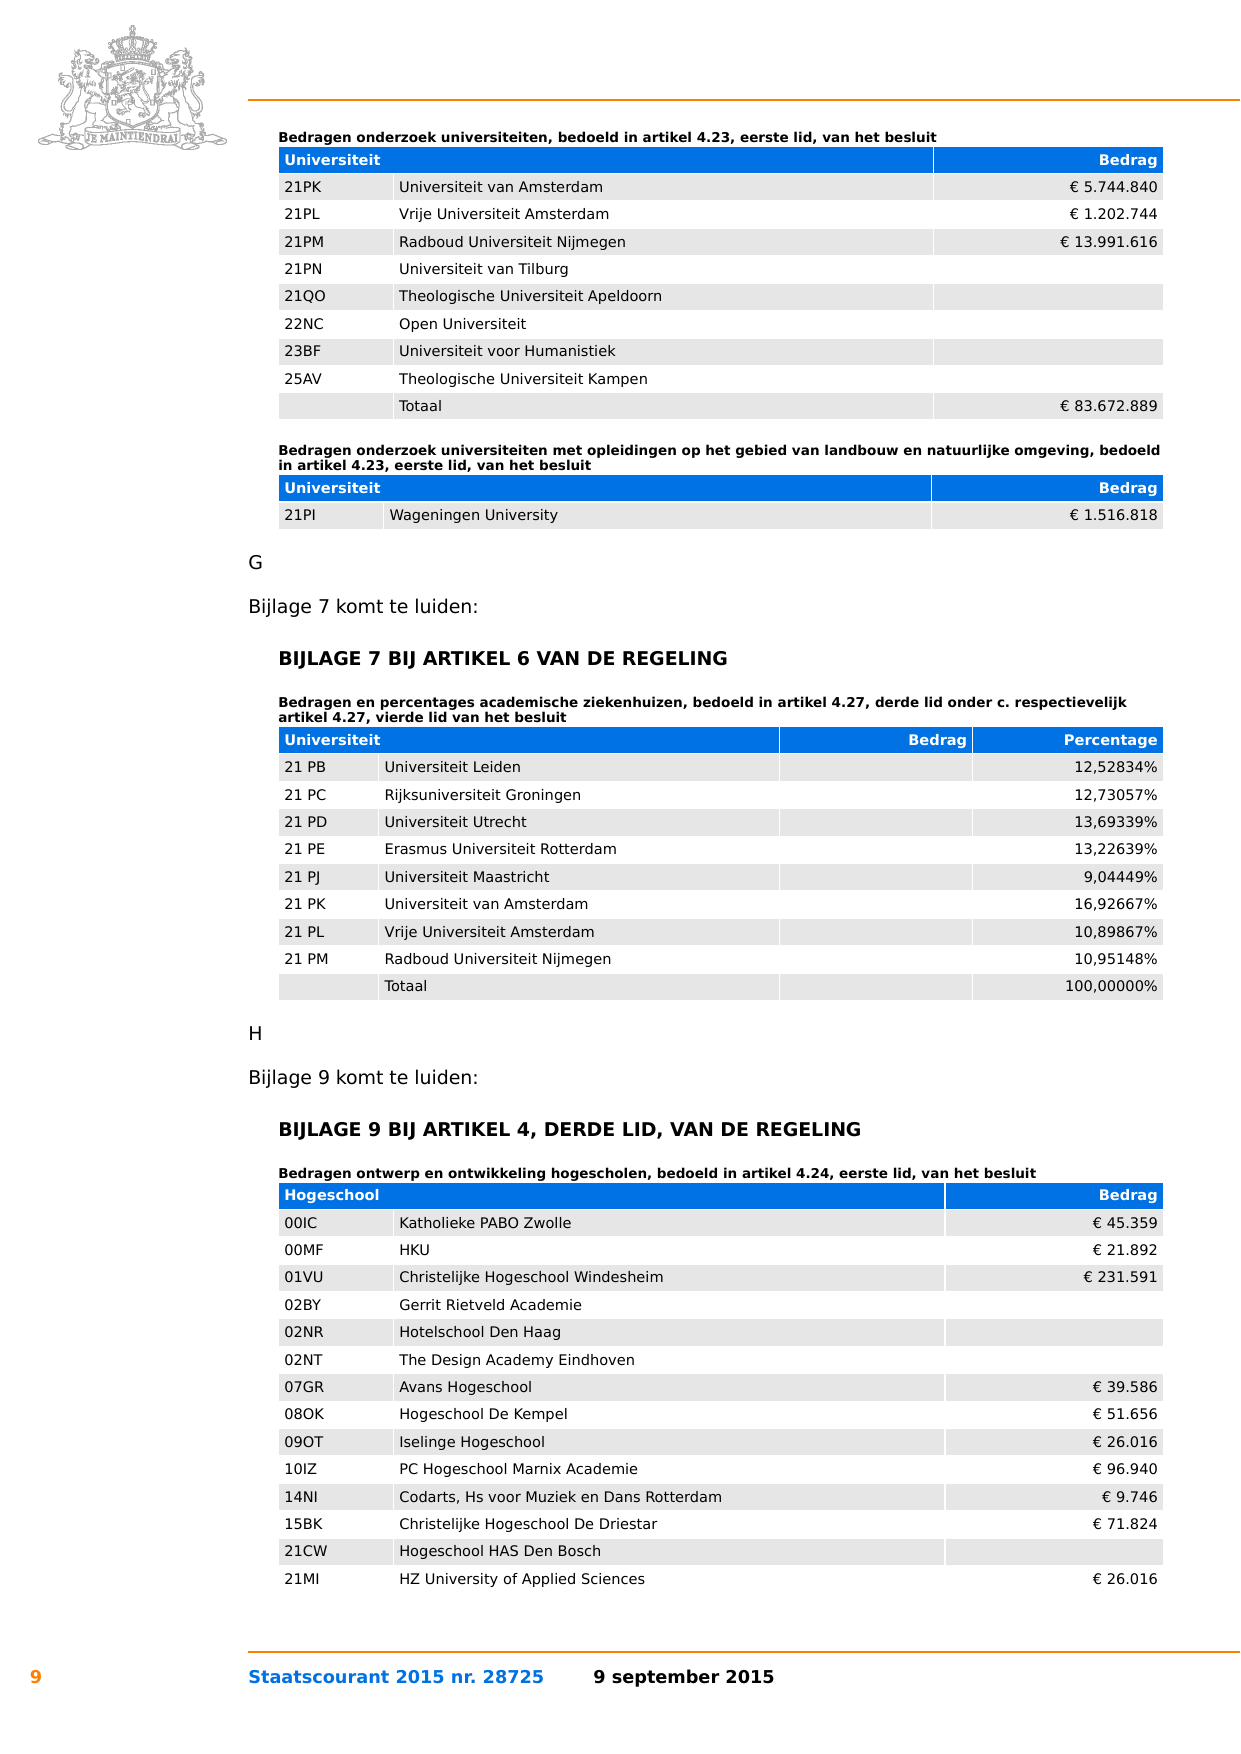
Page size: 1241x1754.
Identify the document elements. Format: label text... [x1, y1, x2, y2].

table_cell € 1.202.744 [934, 201, 1163, 228]
table_cell € 51.656 [946, 1402, 1163, 1428]
text G [248, 552, 1163, 574]
table_header Bedragen onderzoek universiteiten met opleidingen op het gebied van landbouw en natuurlijke omgeving, bedoeld in artikel 4.23, eerste lid, van het besluit [278, 443, 1163, 474]
table_cell 14NI [279, 1484, 393, 1510]
table_cell Codarts, Hs voor Muziek en Dans Rotterdam [394, 1484, 944, 1510]
table_cell [934, 311, 1163, 337]
table_cell 02NT [279, 1347, 393, 1373]
table_cell € 1.516.818 [932, 503, 1163, 529]
table_cell [780, 919, 972, 945]
table_cell Avans Hogeschool [394, 1374, 944, 1401]
table_cell 21 PL [279, 919, 378, 945]
table_cell Universiteit voor Humanistiek [394, 339, 933, 365]
table_cell € 45.359 [946, 1210, 1163, 1236]
table_cell Universiteit [279, 147, 933, 173]
table_cell Universiteit van Amsterdam [379, 891, 779, 918]
table_cell 13,22639% [973, 837, 1163, 863]
table_cell Radboud Universiteit Nijmegen [394, 229, 933, 255]
table_cell [946, 1292, 1163, 1318]
table_cell Universiteit Maastricht [379, 864, 779, 890]
table_cell 21MI [279, 1566, 393, 1592]
table_cell € 9.746 [946, 1484, 1163, 1510]
table_cell 21 PJ [279, 864, 378, 890]
table_cell Universiteit [279, 727, 779, 753]
table_cell Christelijke Hogeschool Windesheim [394, 1265, 944, 1291]
table_cell Bedrag [934, 147, 1163, 173]
table_cell € 21.892 [946, 1237, 1163, 1263]
table_cell 21CW [279, 1539, 393, 1565]
table_cell 9,04449% [973, 864, 1163, 890]
table_cell 21QO [279, 284, 393, 310]
table_cell € 231.591 [946, 1265, 1163, 1291]
table_cell 21 PB [279, 754, 378, 781]
table_cell Vrije Universiteit Amsterdam [379, 919, 779, 945]
table_cell € 26.016 [946, 1429, 1163, 1455]
table_cell HKU [394, 1237, 944, 1263]
subtitle BIJLAGE 7 BIJ ARTIKEL 6 VAN DE REGELING [278, 647, 1163, 669]
table_cell Erasmus Universiteit Rotterdam [379, 837, 779, 863]
table_cell Universiteit Utrecht [379, 809, 779, 836]
table_cell Wageningen University [384, 503, 931, 529]
table_cell 07GR [279, 1374, 393, 1401]
table_cell 21 PK [279, 891, 378, 918]
table_cell € 26.016 [946, 1566, 1163, 1592]
text Bijlage 7 komt te luiden: [248, 596, 1163, 617]
table_cell Hogeschool HAS Den Bosch [394, 1539, 944, 1565]
table_cell 21PM [279, 229, 393, 255]
table_cell [780, 946, 972, 972]
table_cell Universiteit Leiden [379, 754, 779, 781]
table_cell 21 PE [279, 837, 378, 863]
table_header Bedragen ontwerp en ontwikkeling hogescholen, bedoeld in artikel 4.24, eerste lid, van het besluit [278, 1166, 1163, 1181]
table_cell 25AV [279, 366, 393, 392]
table_cell 100,00000% [973, 974, 1163, 1000]
table_cell [780, 891, 972, 918]
table_cell 21 PC [279, 782, 378, 808]
table_cell Hogeschool [279, 1183, 944, 1209]
table_cell 15BK [279, 1511, 393, 1537]
table_cell Bedrag [946, 1183, 1163, 1209]
table_header Bedragen en percentages academische ziekenhuizen, bedoeld in artikel 4.27, derde lid onder c. respectievelijk artikel 4.27, vierde lid van het besluit [278, 695, 1163, 726]
table_cell 21PK [279, 174, 393, 200]
table_cell [780, 809, 972, 836]
table_cell Katholieke PABO Zwolle [394, 1210, 944, 1236]
table_cell 12,73057% [973, 782, 1163, 808]
table_cell [780, 837, 972, 863]
table_cell PC Hogeschool Marnix Academie [394, 1456, 944, 1483]
table_cell [934, 284, 1163, 310]
table_cell [934, 256, 1163, 283]
table_cell 21 PD [279, 809, 378, 836]
table_cell [780, 754, 972, 781]
table_cell 22NC [279, 311, 393, 337]
table_cell € 5.744.840 [934, 174, 1163, 200]
table_cell [279, 974, 378, 1000]
table_cell 10,89867% [973, 919, 1163, 945]
table_cell € 83.672.889 [934, 393, 1163, 419]
table_cell 09OT [279, 1429, 393, 1455]
table_cell Universiteit van Amsterdam [394, 174, 933, 200]
table_cell Radboud Universiteit Nijmegen [379, 946, 779, 972]
table_cell Hogeschool De Kempel [394, 1402, 944, 1428]
table_cell 21PI [279, 503, 383, 529]
table_cell Universiteit [279, 475, 931, 501]
table_cell Theologische Universiteit Kampen [394, 366, 933, 392]
table_cell [279, 393, 393, 419]
table_cell € 39.586 [946, 1374, 1163, 1401]
table_cell € 71.824 [946, 1511, 1163, 1537]
table_cell [780, 974, 972, 1000]
table_cell 10IZ [279, 1456, 393, 1483]
table_cell Gerrit Rietveld Academie [394, 1292, 944, 1318]
table_cell Hotelschool Den Haag [394, 1319, 944, 1346]
table_cell Percentage [973, 727, 1163, 753]
table_cell [780, 782, 972, 808]
table_cell The Design Academy Eindhoven [394, 1347, 944, 1373]
table_cell Iselinge Hogeschool [394, 1429, 944, 1455]
table_cell 21 PM [279, 946, 378, 972]
table_cell Totaal [379, 974, 779, 1000]
subtitle BIJLAGE 9 BIJ ARTIKEL 4, DERDE LID, VAN DE REGELING [278, 1119, 1163, 1141]
table_cell [780, 864, 972, 890]
text H [248, 1023, 1163, 1045]
table_cell 01VU [279, 1265, 393, 1291]
table_cell Bedrag [780, 727, 972, 753]
table_cell [934, 339, 1163, 365]
table_cell Bedrag [932, 475, 1163, 501]
table_cell 21PL [279, 201, 393, 228]
table_cell 02BY [279, 1292, 393, 1318]
table_cell 23BF [279, 339, 393, 365]
table_cell Rijksuniversiteit Groningen [379, 782, 779, 808]
picture [38, 25, 227, 150]
table_cell [934, 366, 1163, 392]
table_cell Vrije Universiteit Amsterdam [394, 201, 933, 228]
table_cell [946, 1539, 1163, 1565]
table_cell 16,92667% [973, 891, 1163, 918]
table_cell [946, 1319, 1163, 1346]
table_cell € 13.991.616 [934, 229, 1163, 255]
table_cell 00MF [279, 1237, 393, 1263]
table_cell 08OK [279, 1402, 393, 1428]
table_cell [946, 1347, 1163, 1373]
table_cell Totaal [394, 393, 933, 419]
table_cell Theologische Universiteit Apeldoorn [394, 284, 933, 310]
table_cell € 96.940 [946, 1456, 1163, 1483]
table_cell 10,95148% [973, 946, 1163, 972]
table_cell 21PN [279, 256, 393, 283]
table_cell Christelijke Hogeschool De Driestar [394, 1511, 944, 1537]
table_cell 12,52834% [973, 754, 1163, 781]
table_cell Universiteit van Tilburg [394, 256, 933, 283]
table_cell HZ University of Applied Sciences [394, 1566, 944, 1592]
table_cell 00IC [279, 1210, 393, 1236]
text Bijlage 9 komt te luiden: [248, 1067, 1163, 1089]
table_cell 13,69339% [973, 809, 1163, 836]
table_header Bedragen onderzoek universiteiten, bedoeld in artikel 4.23, eerste lid, van het besluit [278, 130, 1163, 146]
table_cell 02NR [279, 1319, 393, 1346]
table_cell Open Universiteit [394, 311, 933, 337]
